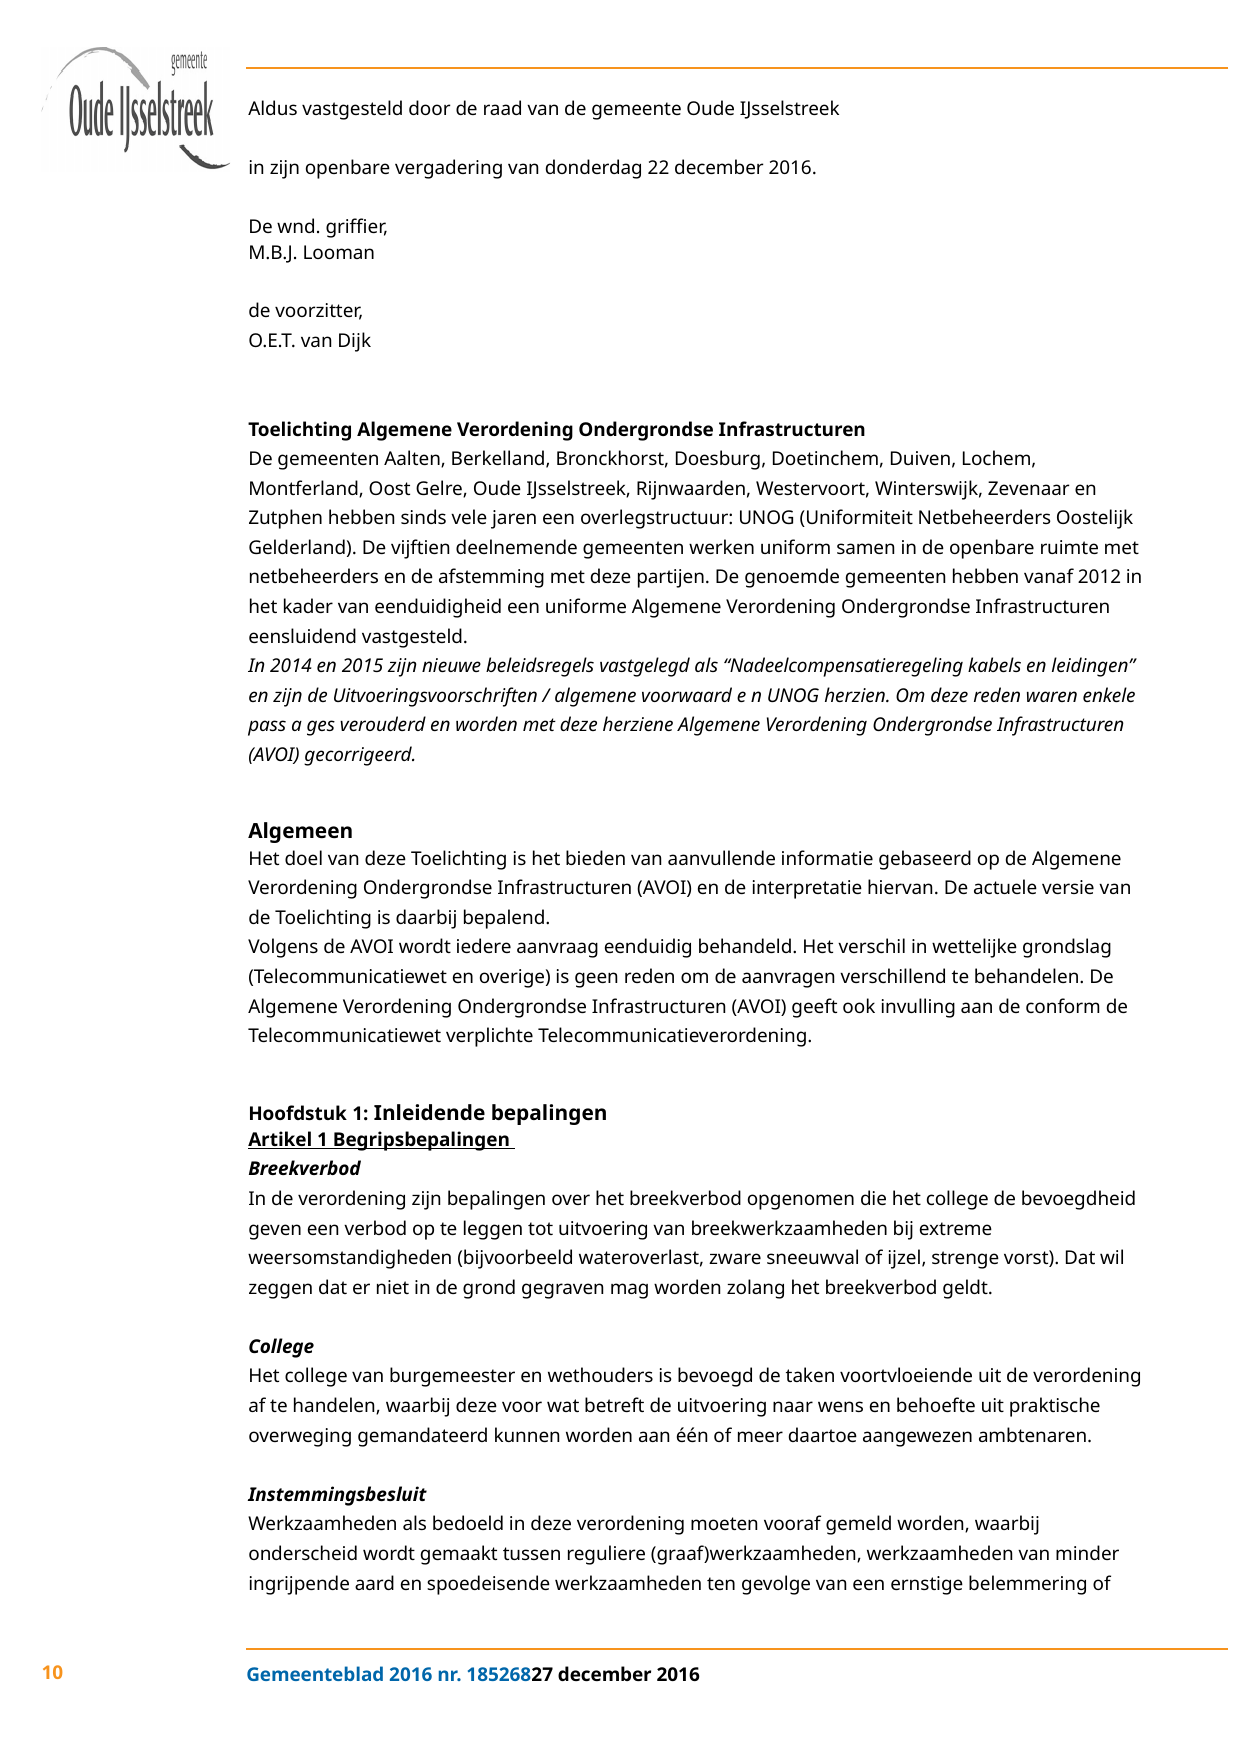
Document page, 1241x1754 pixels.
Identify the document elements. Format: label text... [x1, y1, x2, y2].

text Instemmingsbesluit [248, 1481, 1152, 1507]
text Algemeen [248, 816, 1152, 845]
text De gemeenten Aalten, Berkelland, Bronckhorst, Doesburg, Doetinchem, Duiven, Lochem, Montferland, Oost Gelre, Oude IJsselstreek, Rijnwaarden, Westervoort, Winterswijk, Zevenaar en Zutphen hebben sinds vele jaren een overlegstructuur: UNOG (Uniformiteit Netbeheerders Oostelijk Gelderland). De vijftien deelnemende gemeenten werken uniform samen in de openbare ruimte met netbeheerders en de afstemming met deze partijen. De genoemde gemeenten hebben vanaf 2012 in het kader van eenduidigheid een uniforme Algemene Verordening Ondergrondse Infrastructuren eensluidend vastgesteld. [248, 445, 1152, 649]
text in zijn openbare vergadering van donderdag 22 december 2016. [248, 154, 1152, 180]
text Het college van burgemeester en wethouders is bevoegd de taken voortvloeiende uit de verordening af te handelen, waarbij deze voor wat betreft de uitvoering naar wens en behoefte uit praktische overweging gemandateerd kunnen worden aan één of meer daartoe aangewezen ambtenaren. [248, 1363, 1152, 1448]
picture [41, 47, 231, 172]
text O.E.T. van Dijk [248, 327, 1152, 353]
text Aldus vastgesteld door de raad van de gemeente Oude IJsselstreek [248, 95, 1152, 121]
text Werkzaamheden als bedoeld in deze verordening moeten vooraf gemeld worden, waarbij onderscheid wordt gemaakt tussen reguliere (graaf)werkzaamheden, werkzaamheden van minder ingrijpende aard en spoedeisende werkzaamheden ten gevolge van een ernstige belemmering of [248, 1511, 1152, 1596]
text Volgens de AVOI wordt iedere aanvraag eenduidig behandeld. Het verschil in wettelijke grondslag (Telecommunicatiewet en overige) is geen reden om de aanvragen verschillend te behandelen. De Algemene Verordening Ondergrondse Infrastructuren (AVOI) geeft ook invulling aan de conform de Telecommunicatiewet verplichte Telecommunicatieverordening. [248, 934, 1152, 1048]
text Toelichting Algemene Verordening Ondergrondse Infrastructuren [248, 416, 1152, 442]
table_header [736, 213, 1152, 239]
table_cell M.B.J. Looman [248, 239, 736, 265]
text College [248, 1333, 1152, 1359]
text Breekverbod [248, 1156, 1152, 1181]
table_header De wnd. griffier, [248, 213, 736, 239]
text Hoofdstuk 1: Inleidende bepalingen [248, 1098, 1152, 1126]
text Het doel van deze Toelichting is het bieden van aanvullende informatie gebaseerd op de Algemene Verordening Ondergrondse Infrastructuren (AVOI) en de interpretatie hiervan. De actuele versie van de Toelichting is daarbij bepalend. [248, 845, 1152, 930]
text In de verordening zijn bepalingen over het breekverbod opgenomen die het college de bevoegdheid geven een verbod op te leggen tot uitvoering van breekwerkzaamheden bij extreme weersomstandigheden (bijvoorbeeld wateroverlast, zware sneeuwval of ijzel, strenge vorst). Dat wil zeggen dat er niet in de grond gegraven mag worden zolang het breekverbod geldt. [248, 1185, 1152, 1300]
text In 2014 en 2015 zijn nieuwe beleidsregels vastgelegd als “Nadeelcompensatieregeling kabels en leidingen” en zijn de Uitvoeringsvoorschriften / algemene voorwaard e n UNOG herzien. Om deze reden waren enkele pass a ges verouderd en worden met deze herziene Algemene Verordening Ondergrondse Infrastructuren (AVOI) gecorrigeerd. [248, 652, 1152, 767]
table_cell [736, 239, 1152, 265]
text Artikel 1 Begripsbepalingen [248, 1126, 1152, 1152]
text de voorzitter, [248, 297, 1152, 323]
